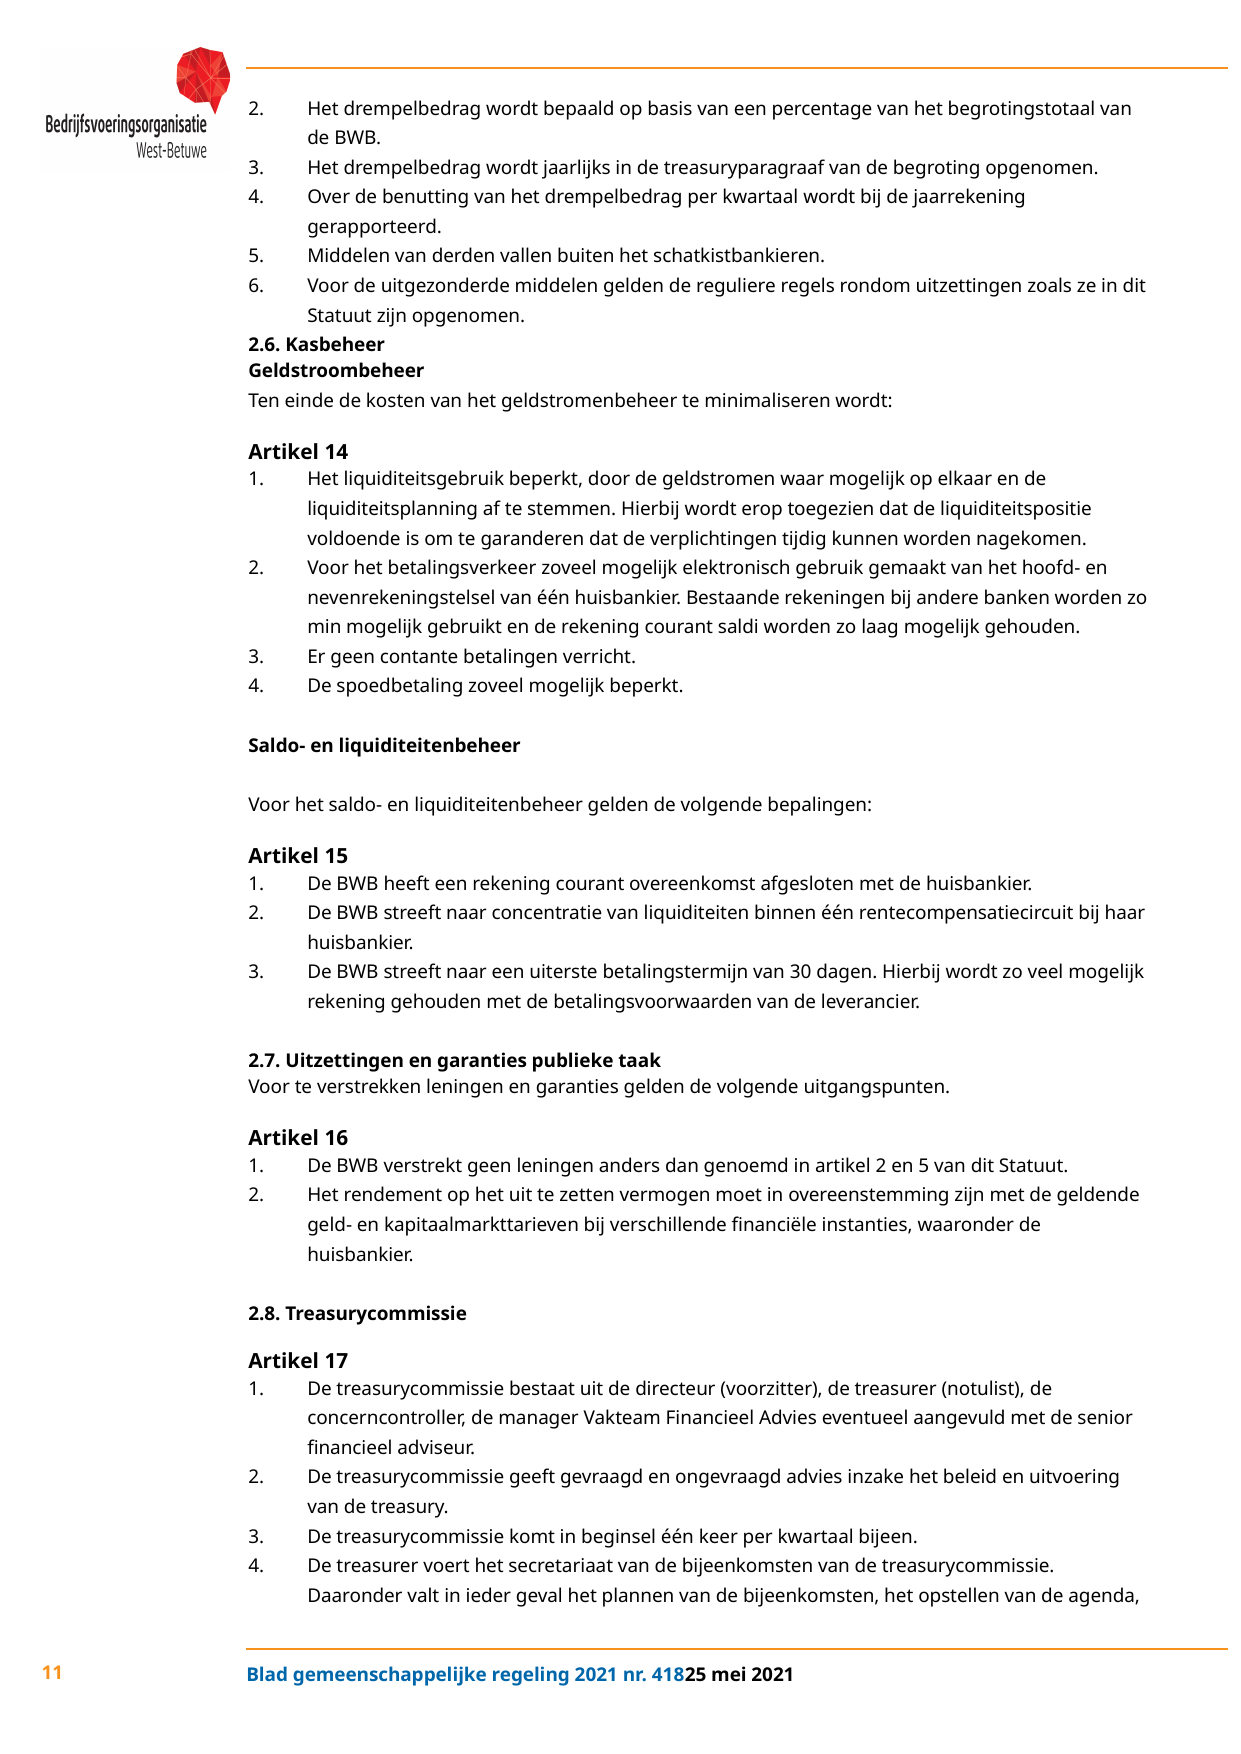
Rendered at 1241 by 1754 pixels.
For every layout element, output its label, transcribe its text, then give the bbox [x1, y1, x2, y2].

list Het liquiditeitsgebruik beperkt, door de geldstromen waar mogelijk op elkaar en de liquiditeitsplanning af te stemmen. Hierbij wordt erop toegezien dat de liquiditeitspositie voldoende is om te garanderen dat de verplichtingen tijdig kunnen worden nagekomen. [248, 466, 1152, 551]
list Voor het betalingsverkeer zoveel mogelijk elektronisch gebruik gemaakt van het hoofd- en nevenrekeningstelsel van één huisbankier. Bestaande rekeningen bij andere banken worden zo min mogelijk gebruikt en de rekening courant saldi worden zo laag mogelijk gehouden. [248, 554, 1152, 639]
list Het drempelbedrag wordt bepaald op basis van een percentage van het begrotingstotaal van de BWB. [248, 95, 1152, 150]
text Artikel 17 [248, 1346, 1152, 1375]
text Voor te verstrekken leningen en garanties gelden de volgende uitgangspunten. [248, 1073, 1152, 1099]
list Voor de uitgezonderde middelen gelden de reguliere regels rondom uitzettingen zoals ze in dit Statuut zijn opgenomen. [248, 272, 1152, 328]
list De BWB streeft naar een uiterste betalingstermijn van 30 dagen. Hierbij wordt zo veel mogelijk rekening gehouden met de betalingsvoorwaarden van de leverancier. [248, 959, 1152, 1014]
text Saldo- en liquiditeitenbeheer [248, 732, 1152, 758]
text 2.6. Kasbeheer [248, 331, 1152, 357]
text Voor het saldo- en liquiditeitenbeheer gelden de volgende bepalingen: [248, 791, 1152, 817]
list De treasurycommissie komt in beginsel één keer per kwartaal bijeen. [248, 1523, 1152, 1548]
list Het drempelbedrag wordt jaarlijks in de treasuryparagraaf van de begroting opgenomen. [248, 154, 1152, 180]
list Middelen van derden vallen buiten het schatkistbankieren. [248, 243, 1152, 268]
text Artikel 16 [248, 1123, 1152, 1152]
list De BWB verstrekt geen leningen anders dan genoemd in artikel 2 en 5 van dit Statuut. [248, 1152, 1152, 1178]
list Over de benutting van het drempelbedrag per kwartaal wordt bij de jaarrekening gerapporteerd. [248, 183, 1152, 239]
text Ten einde de kosten van het geldstromenbeheer te minimaliseren wordt: [248, 387, 1152, 412]
list De spoedbetaling zoveel mogelijk beperkt. [248, 673, 1152, 698]
list De treasurer voert het secretariaat van de bijeenkomsten van de treasurycommissie. Daaronder valt in ieder geval het plannen van de bijeenkomsten, het opstellen van de agenda, [248, 1552, 1152, 1608]
picture [41, 47, 231, 172]
text Artikel 15 [248, 841, 1152, 870]
list De BWB streeft naar concentratie van liquiditeiten binnen één rentecompensatiecircuit bij haar huisbankier. [248, 899, 1152, 955]
text Artikel 14 [248, 437, 1152, 466]
list De treasurycommissie geeft gevraagd en ongevraagd advies inzake het beleid en uitvoering van de treasury. [248, 1464, 1152, 1519]
list De treasurycommissie bestaat uit de directeur (voorzitter), de treasurer (notulist), de concerncontroller, de manager Vakteam Financieel Advies eventueel aangevuld met de senior financieel adviseur. [248, 1375, 1152, 1460]
list Er geen contante betalingen verricht. [248, 643, 1152, 669]
text Geldstroombeheer [248, 357, 1152, 383]
list De BWB heeft een rekening courant overeenkomst afgesloten met de huisbankier. [248, 870, 1152, 896]
list Het rendement op het uit te zetten vermogen moet in overeenstemming zijn met de geldende geld- en kapitaalmarkttarieven bij verschillende financiële instanties, waaronder de huisbankier. [248, 1182, 1152, 1266]
text 2.7. Uitzettingen en garanties publieke taak [248, 1047, 1152, 1073]
text 2.8. Treasurycommissie [248, 1300, 1152, 1326]
